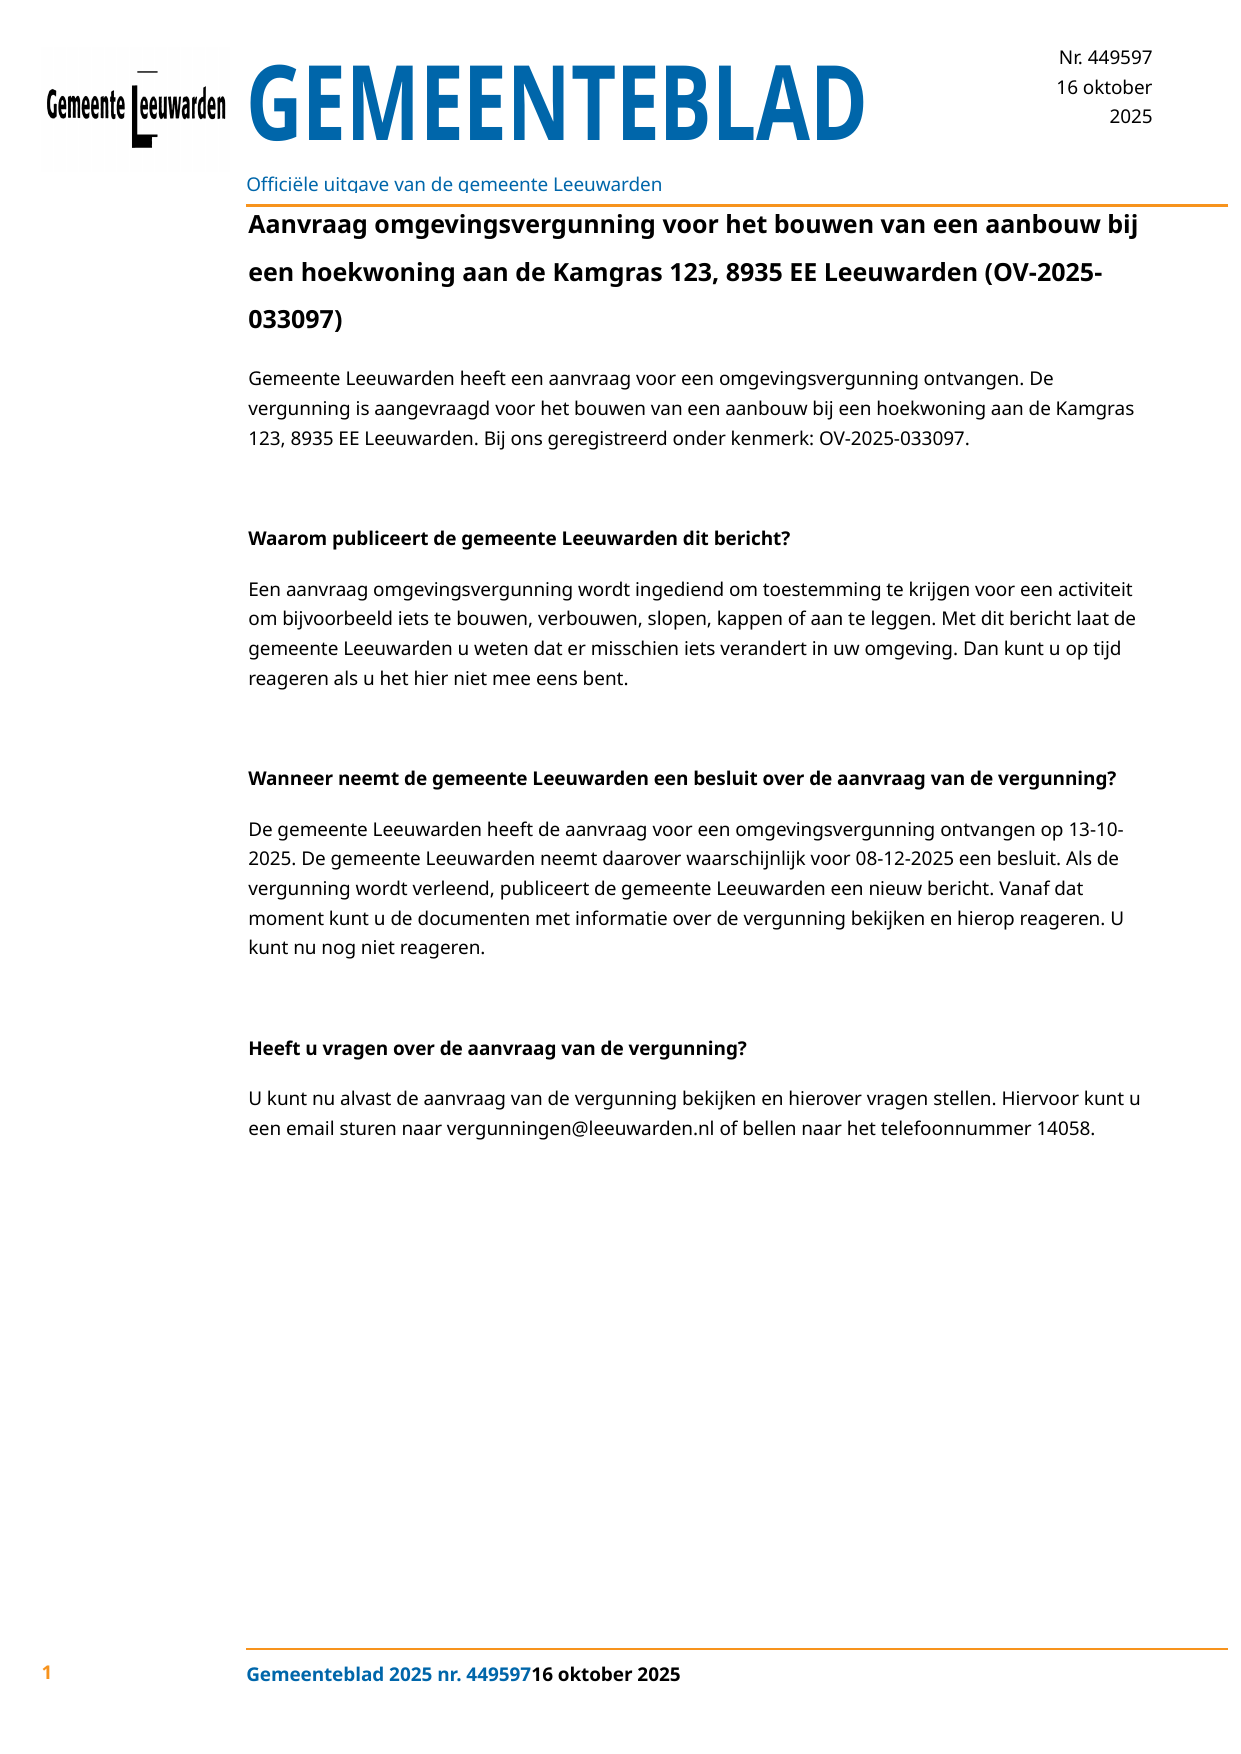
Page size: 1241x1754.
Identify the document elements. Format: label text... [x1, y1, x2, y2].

text Wanneer neemt de gemeente Leeuwarden een besluit over de aanvraag van de vergunning? [248, 766, 1152, 791]
text De gemeente Leeuwarden heeft de aanvraag voor een omgevingsvergunning ontvangen op 13-10-2025. De gemeente Leeuwarden neemt daarover waarschijnlijk voor 08-12-2025 een besluit. Als de vergunning wordt verleend, publiceert de gemeente Leeuwarden een nieuw bericht. Vanaf dat moment kunt u de documenten met informatie over de vergunning bekijken en hierop reageren. U kunt nu nog niet reageren. [248, 816, 1152, 960]
text Aanvraag omgevingsvergunning voor het bouwen van een aanbouw bij een hoekwoning aan de Kamgras 123, 8935 EE Leeuwarden (OV-2025-033097) [248, 207, 1152, 336]
picture [41, 47, 231, 172]
text Gemeente Leeuwarden heeft een aanvraag voor een omgevingsvergunning ontvangen. De vergunning is aangevraagd voor het bouwen van een aanbouw bij een hoekwoning aan de Kamgras 123, 8935 EE Leeuwarden. Bij ons geregistreerd onder kenmerk: OV-2025-033097. [248, 366, 1152, 450]
text Waarom publiceert de gemeente Leeuwarden dit bericht? [248, 526, 1152, 551]
text Een aanvraag omgevingsvergunning wordt ingediend om toestemming te krijgen voor een activiteit om bijvoorbeeld iets te bouwen, verbouwen, slopen, kappen of aan te leggen. Met dit bericht laat de gemeente Leeuwarden u weten dat er misschien iets verandert in uw omgeving. Dan kunt u op tijd reageren als u het hier niet mee eens bent. [248, 576, 1152, 690]
text U kunt nu alvast de aanvraag van de vergunning bekijken en hierover vragen stellen. Hiervoor kunt u een email sturen naar vergunningen@leeuwarden.nl of bellen naar het telefoonnummer 14058. [248, 1086, 1152, 1141]
text Heeft u vragen over de aanvraag van de vergunning? [248, 1035, 1152, 1061]
